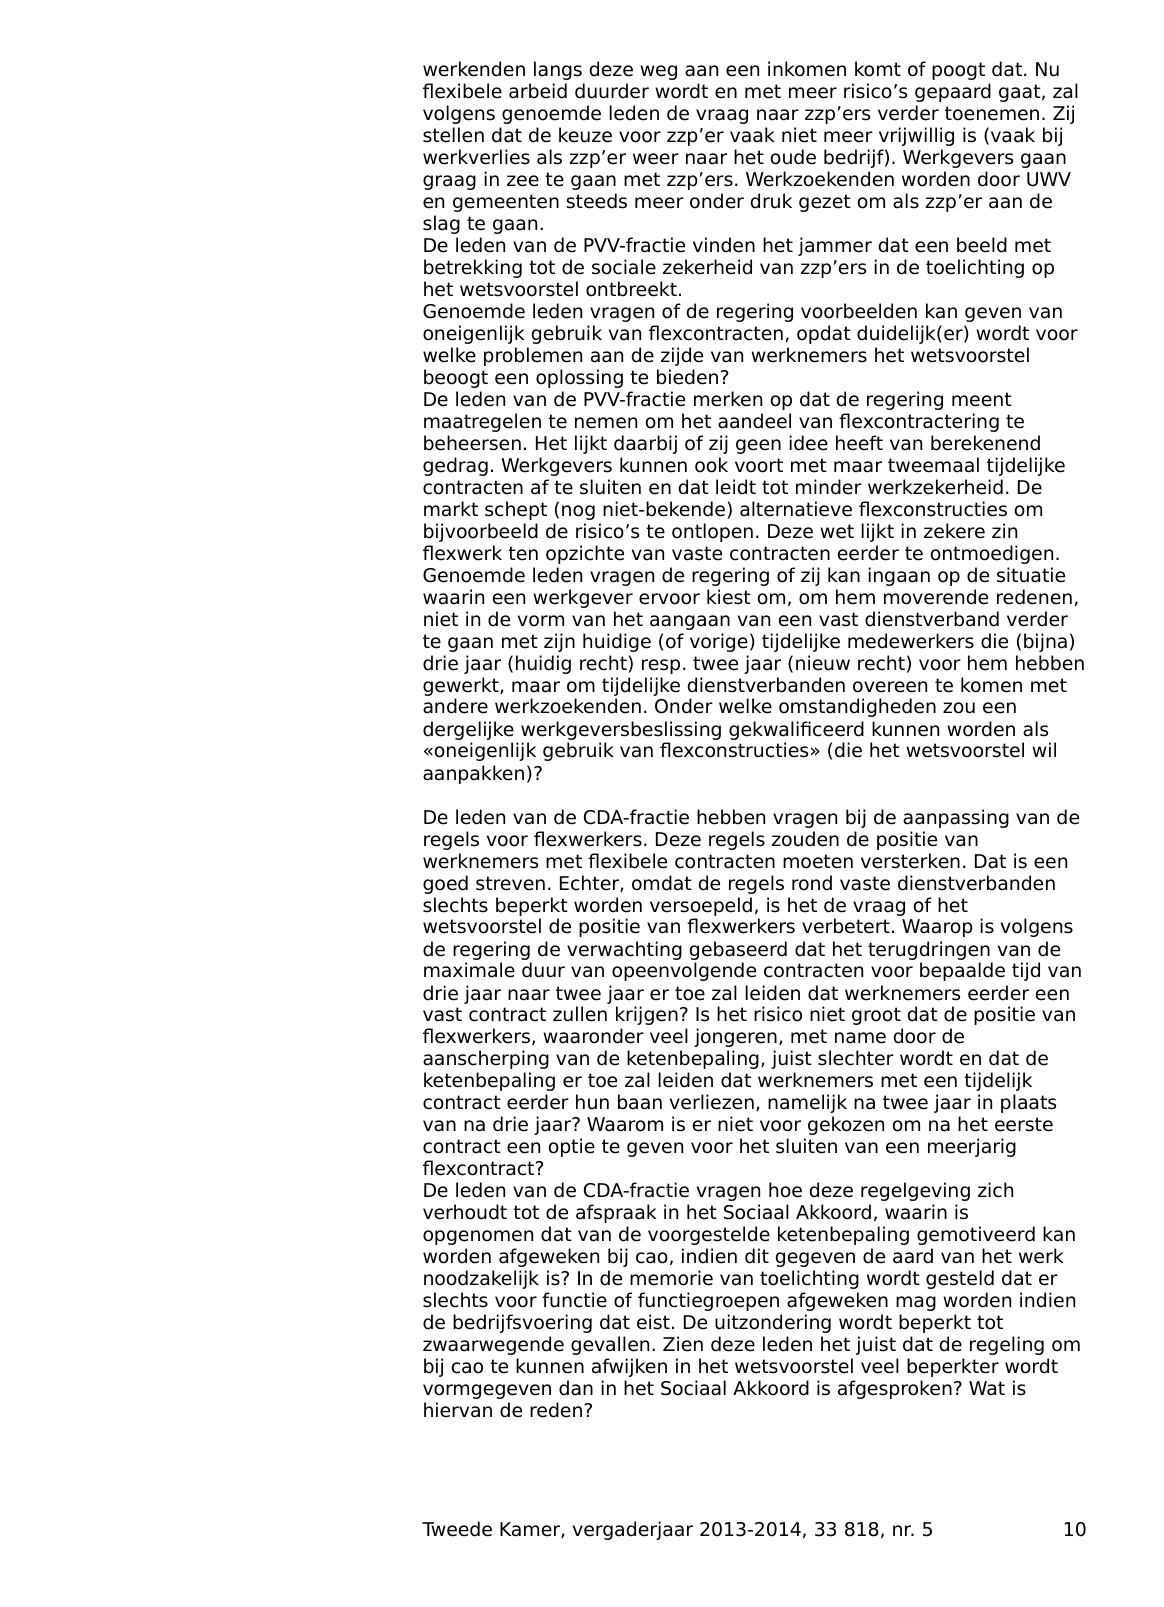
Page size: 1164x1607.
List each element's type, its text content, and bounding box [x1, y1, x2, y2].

text werkenden langs deze weg aan een inkomen komt of poogt dat. Nu flexibele arbeid duurder wordt en met meer risico’s gepaard gaat, zal volgens genoemde leden de vraag naar zzp’ers verder toenemen. Zij stellen dat de keuze voor zzp’er vaak niet meer vrijwillig is (vaak bij werkverlies als zzp’er weer naar het oude bedrijf). Werkgevers gaan graag in zee te gaan met zzp’ers. Werkzoekenden worden door UWV en gemeenten steeds meer onder druk gezet om als zzp’er aan de slag te gaan. [422, 59, 1087, 235]
text De leden van de PVV-fractie merken op dat de regering meent maatregelen te nemen om het aandeel van flexcontractering te beheersen. Het lijkt daarbij of zij geen idee heeft van berekenend gedrag. Werkgevers kunnen ook voort met maar tweemaal tijdelijke contracten af te sluiten en dat leidt tot minder werkzekerheid. De markt schept (nog niet-bekende) alternatieve flexconstructies om bijvoorbeeld de risico’s te ontlopen. Deze wet lijkt in zekere zin flexwerk ten opzichte van vaste contracten eerder te ontmoedigen. Genoemde leden vragen de regering of zij kan ingaan op de situatie waarin een werkgever ervoor kiest om, om hem moverende redenen, niet in de vorm van het aangaan van een vast dienstverband verder te gaan met zijn huidige (of vorige) tijdelijke medewerkers die (bijna) drie jaar (huidig recht) resp. twee jaar (nieuw recht) voor hem hebben gewerkt, maar om tijdelijke dienstverbanden overeen te komen met andere werkzoekenden. Onder welke omstandigheden zou een dergelijke werkgeversbeslissing gekwalificeerd kunnen worden als «oneigenlijk gebruik van flexconstructies» (die het wetsvoorstel wil aanpakken)? [422, 389, 1087, 784]
text De leden van de CDA-fractie hebben vragen bij de aanpassing van de regels voor flexwerkers. Deze regels zouden de positie van werknemers met flexibele contracten moeten versterken. Dat is een goed streven. Echter, omdat de regels rond vaste dienstverbanden slechts beperkt worden versoepeld, is het de vraag of het wetsvoorstel de positie van flexwerkers verbetert. Waarop is volgens de regering de verwachting gebaseerd dat het terugdringen van de maximale duur van opeenvolgende contracten voor bepaalde tijd van drie jaar naar twee jaar er toe zal leiden dat werknemers eerder een vast contract zullen krijgen? Is het risico niet groot dat de positie van flexwerkers, waaronder veel jongeren, met name door de aanscherping van de ketenbepaling, juist slechter wordt en dat de ketenbepaling er toe zal leiden dat werknemers met een tijdelijk contract eerder hun baan verliezen, namelijk na twee jaar in plaats van na drie jaar? Waarom is er niet voor gekozen om na het eerste contract een optie te geven voor het sluiten van een meerjarig flexcontract? [422, 807, 1087, 1180]
text De leden van de PVV-fractie vinden het jammer dat een beeld met betrekking tot de sociale zekerheid van zzp’ers in de toelichting op het wetsvoorstel ontbreekt. [422, 235, 1087, 301]
text De leden van de CDA-fractie vragen hoe deze regelgeving zich verhoudt tot de afspraak in het Sociaal Akkoord, waarin is opgenomen dat van de voorgestelde ketenbepaling gemotiveerd kan worden afgeweken bij cao, indien dit gegeven de aard van het werk noodzakelijk is? In de memorie van toelichting wordt gesteld dat er slechts voor functie of functiegroepen afgeweken mag worden indien de bedrijfsvoering dat eist. De uitzondering wordt beperkt tot zwaarwegende gevallen. Zien deze leden het juist dat de regeling om bij cao te kunnen afwijken in het wetsvoorstel veel beperkter wordt vormgegeven dan in het Sociaal Akkoord is afgesproken? Wat is hiervan de reden? [422, 1180, 1087, 1422]
text Genoemde leden vragen of de regering voorbeelden kan geven van oneigenlijk gebruik van flexcontracten, opdat duidelijk(er) wordt voor welke problemen aan de zijde van werknemers het wetsvoorstel beoogt een oplossing te bieden? [422, 301, 1087, 389]
